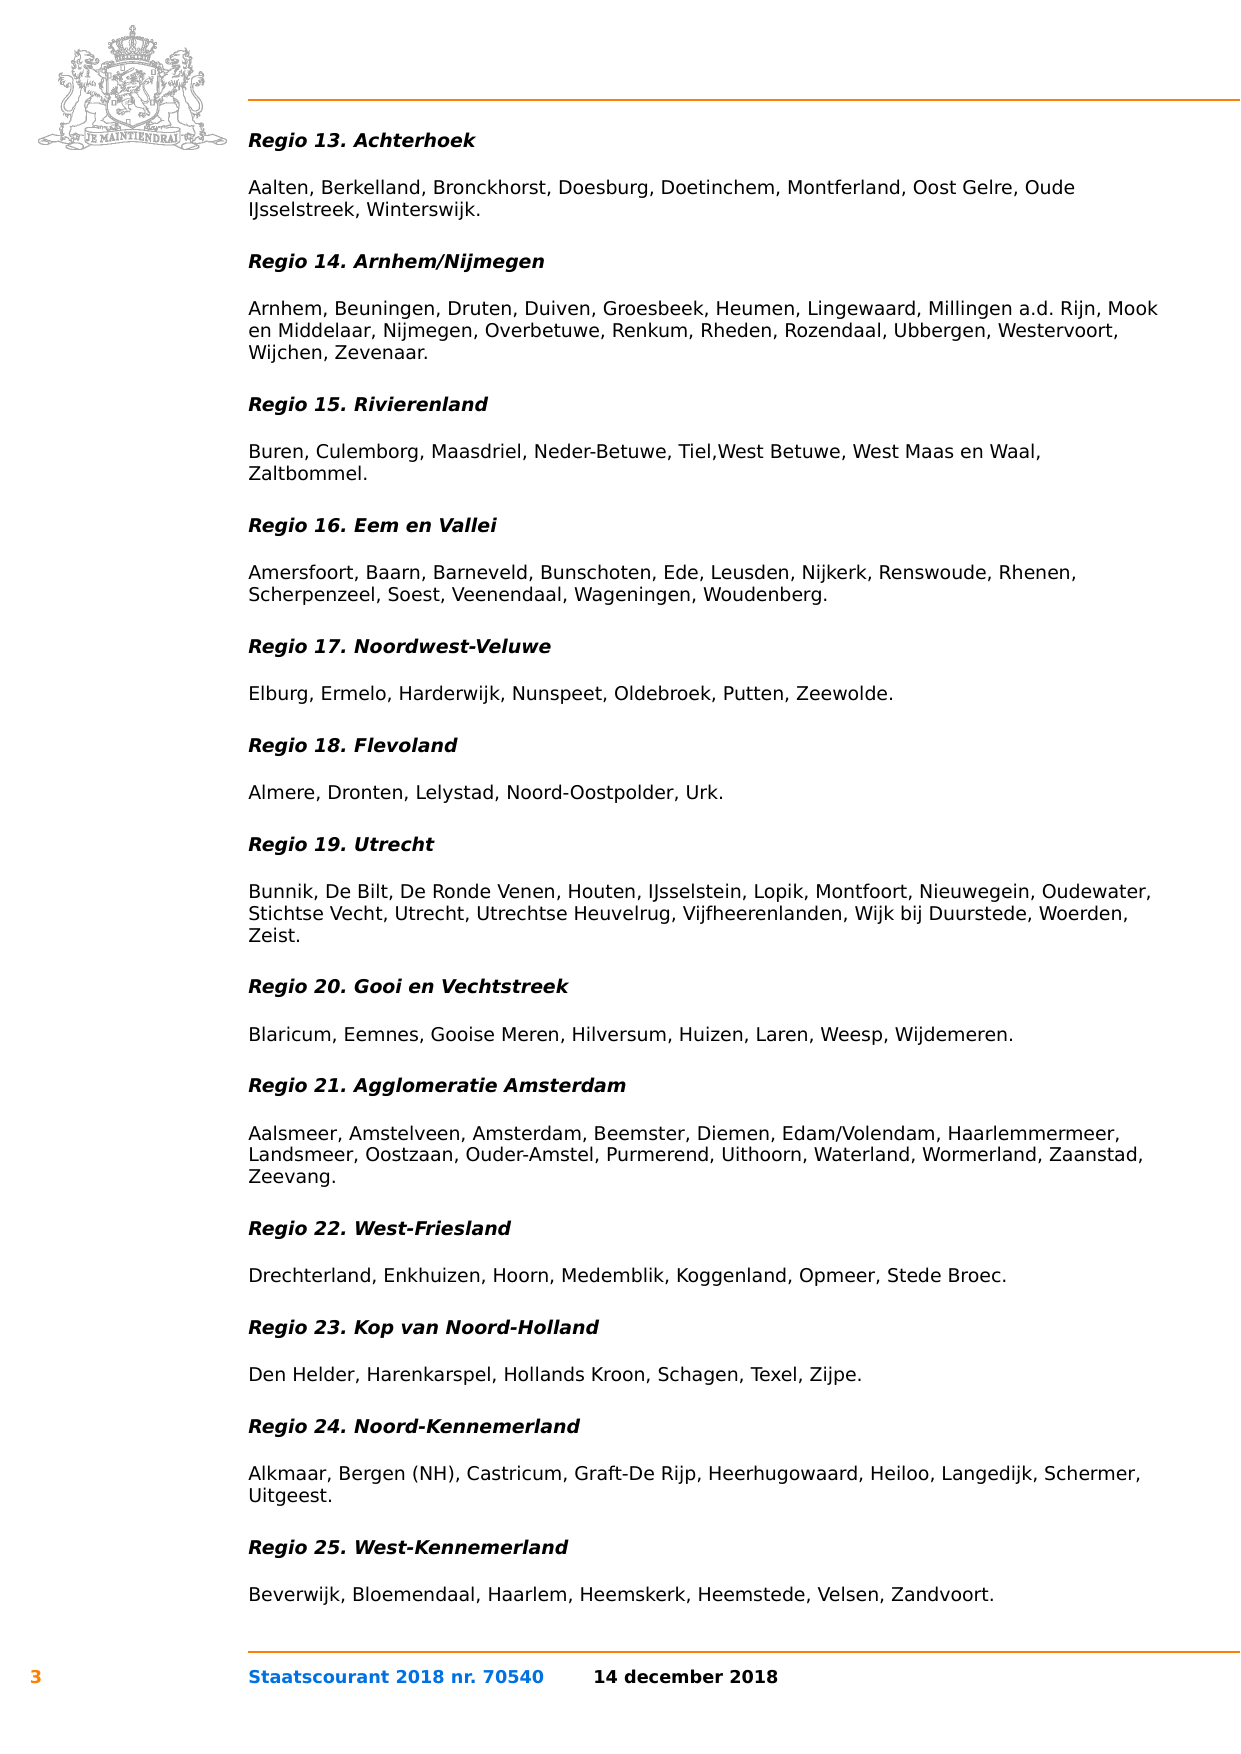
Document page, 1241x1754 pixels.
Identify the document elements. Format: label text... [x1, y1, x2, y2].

subtitle Regio 21. Agglomeratie Amsterdam [248, 1075, 1163, 1097]
text Buren, Culemborg, Maasdriel, Neder-Betuwe, Tiel,West Betuwe, West Maas en Waal, Zaltbommel. [248, 441, 1163, 485]
text Beverwijk, Bloemendaal, Haarlem, Heemskerk, Heemstede, Velsen, Zandvoort. [248, 1584, 1163, 1606]
subtitle Regio 22. West-Friesland [248, 1218, 1163, 1240]
subtitle Regio 14. Arnhem/Nijmegen [248, 251, 1163, 273]
subtitle Regio 19. Utrecht [248, 833, 1163, 856]
text Aalsmeer, Amstelveen, Amsterdam, Beemster, Diemen, Edam/Volendam, Haarlemmermeer, Landsmeer, Oostzaan, Ouder-Amstel, Purmerend, Uithoorn, Waterland, Wormerland, Zaanstad, Zeevang. [248, 1122, 1163, 1188]
subtitle Regio 17. Noordwest-Veluwe [248, 636, 1163, 658]
text Blaricum, Eemnes, Gooise Meren, Hilversum, Huizen, Laren, Weesp, Wijdemeren. [248, 1023, 1163, 1045]
text Drechterland, Enkhuizen, Hoorn, Medemblik, Koggenland, Opmeer, Stede Broec. [248, 1265, 1163, 1287]
text Almere, Dronten, Lelystad, Noord-Oostpolder, Urk. [248, 782, 1163, 803]
subtitle Regio 20. Gooi en Vechtstreek [248, 976, 1163, 998]
subtitle Regio 15. Rivierenland [248, 394, 1163, 416]
text Amersfoort, Baarn, Barneveld, Bunschoten, Ede, Leusden, Nijkerk, Renswoude, Rhenen, Scherpenzeel, Soest, Veenendaal, Wageningen, Woudenberg. [248, 562, 1163, 606]
text Aalten, Berkelland, Bronckhorst, Doesburg, Doetinchem, Montferland, Oost Gelre, Oude IJsselstreek, Winterswijk. [248, 177, 1163, 221]
subtitle Regio 18. Flevoland [248, 734, 1163, 757]
subtitle Regio 25. West-Kennemerland [248, 1537, 1163, 1559]
text Bunnik, De Bilt, De Ronde Venen, Houten, IJsselstein, Lopik, Montfoort, Nieuwegein, Oudewater, Stichtse Vecht, Utrecht, Utrechtse Heuvelrug, Vijfheerenlanden, Wijk bij Duurstede, Woerden, Zeist. [248, 881, 1163, 946]
subtitle Regio 13. Achterhoek [248, 130, 1163, 152]
subtitle Regio 23. Kop van Noord-Holland [248, 1317, 1163, 1339]
text Den Helder, Harenkarspel, Hollands Kroon, Schagen, Texel, Zijpe. [248, 1364, 1163, 1386]
text Alkmaar, Bergen (NH), Castricum, Graft-De Rijp, Heerhugowaard, Heiloo, Langedijk, Schermer, Uitgeest. [248, 1463, 1163, 1507]
text Elburg, Ermelo, Harderwijk, Nunspeet, Oldebroek, Putten, Zeewolde. [248, 683, 1163, 704]
subtitle Regio 24. Noord-Kennemerland [248, 1416, 1163, 1438]
subtitle Regio 16. Eem en Vallei [248, 515, 1163, 537]
picture [38, 25, 227, 150]
text Arnhem, Beuningen, Druten, Duiven, Groesbeek, Heumen, Lingewaard, Millingen a.d. Rijn, Mook en Middelaar, Nijmegen, Overbetuwe, Renkum, Rheden, Rozendaal, Ubbergen, Westervoort, Wijchen, Zevenaar. [248, 298, 1163, 364]
